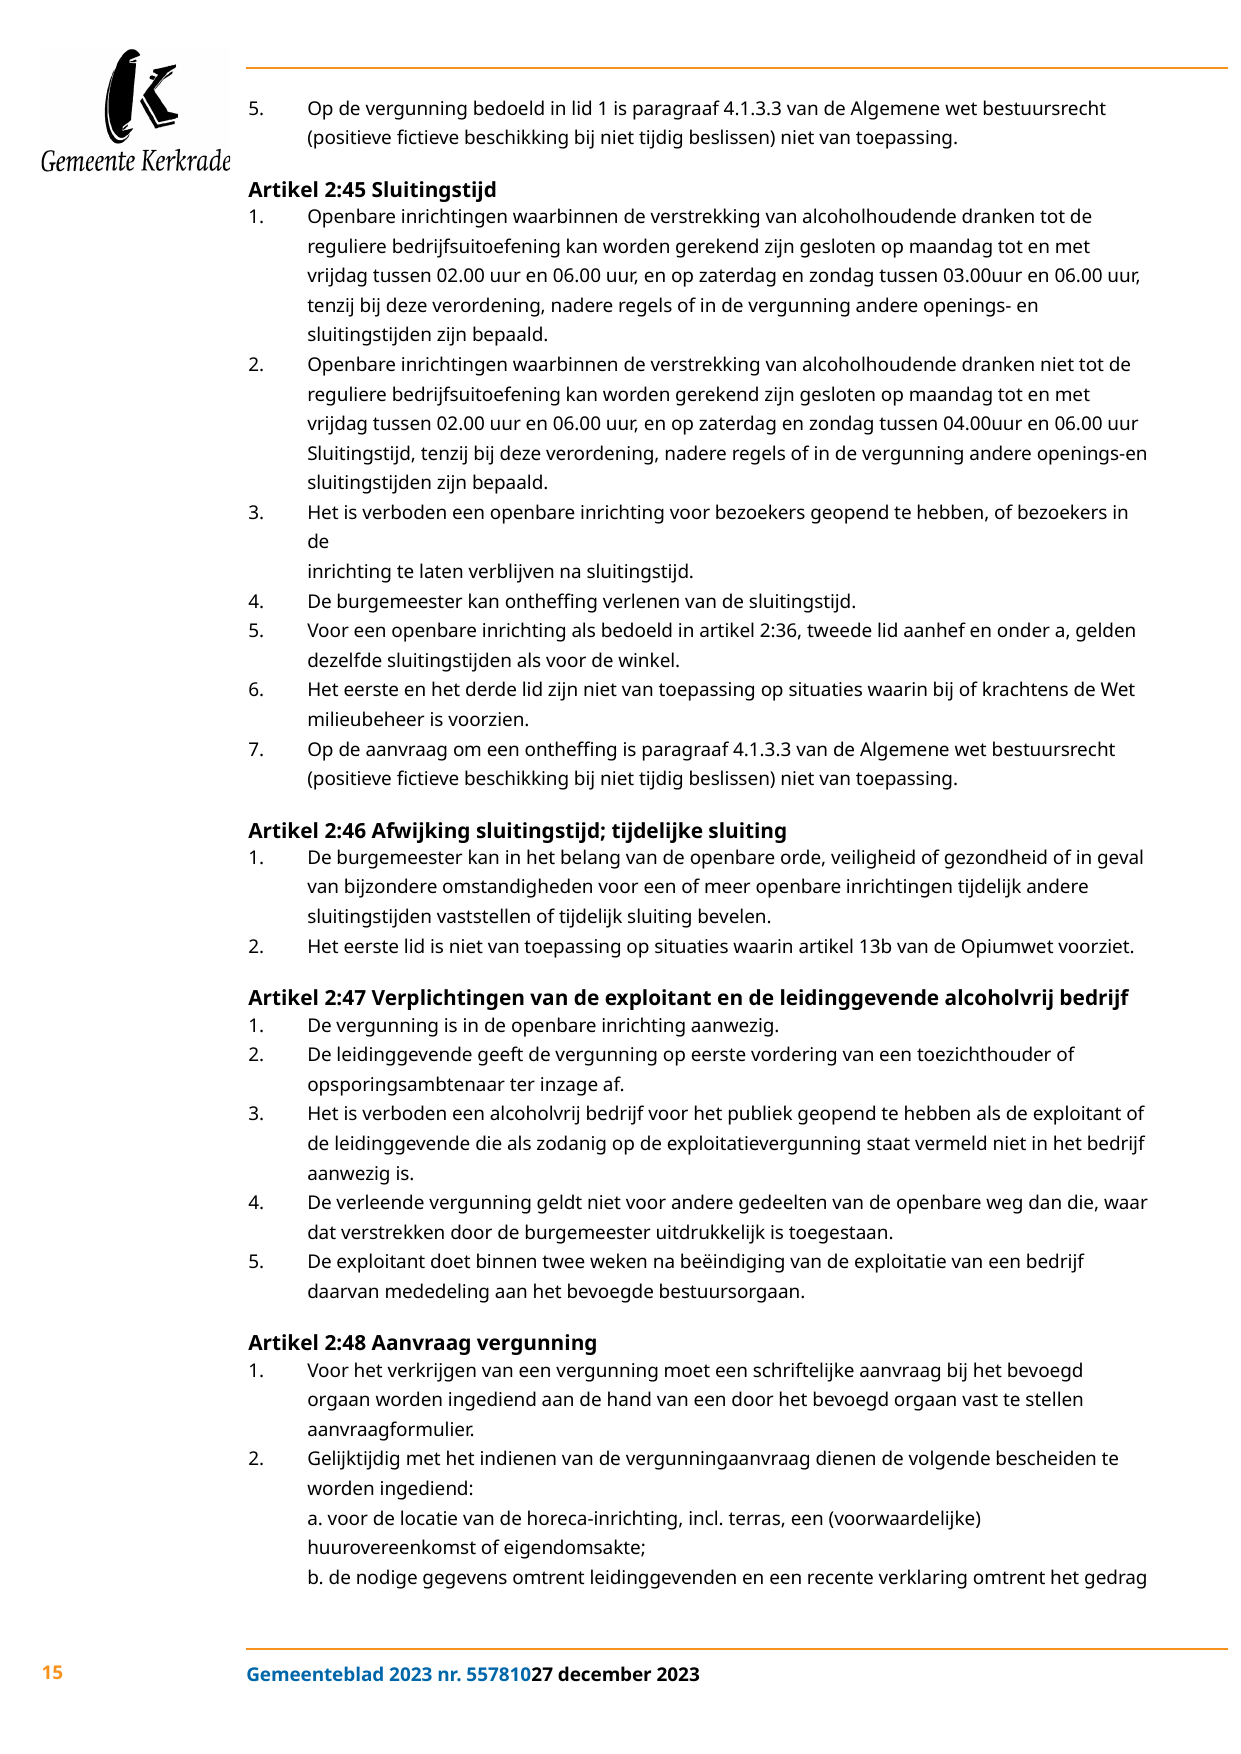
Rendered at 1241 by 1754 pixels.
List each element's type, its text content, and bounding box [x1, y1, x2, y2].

list De vergunning is in de openbare inrichting aanwezig. [248, 1012, 1152, 1037]
text Artikel 2:48 Aanvraag vergunning [248, 1328, 1152, 1357]
text Artikel 2:45 Sluitingstijd [248, 175, 1152, 203]
list Het is verboden een alcoholvrij bedrijf voor het publiek geopend te hebben als de exploitant of de leidinggevende die als zodanig op de exploitatievergunning staat vermeld niet in het bedrijf aanwezig is. [248, 1101, 1152, 1185]
list Voor het verkrijgen van een vergunning moet een schriftelijke aanvraag bij het bevoegd orgaan worden ingediend aan de hand van een door het bevoegd orgaan vast te stellen aanvraagformulier. [248, 1357, 1152, 1442]
list De burgemeester kan in het belang van de openbare orde, veiligheid of gezondheid of in geval van bijzondere omstandigheden voor een of meer openbare inrichtingen tijdelijk andere sluitingstijden vaststellen of tijdelijk sluiting bevelen. [248, 844, 1152, 929]
list Het eerste lid is niet van toepassing op situaties waarin artikel 13b van de Opiumwet voorziet. [248, 933, 1152, 959]
picture [41, 47, 231, 172]
list Gelijktijdig met het indienen van de vergunningaanvraag dienen de volgende bescheiden te worden ingediend: [248, 1446, 1152, 1501]
list Openbare inrichtingen waarbinnen de verstrekking van alcoholhoudende dranken niet tot de reguliere bedrijfsuitoefening kan worden gerekend zijn gesloten op maandag tot en met vrijdag tussen 02.00 uur en 06.00 uur, en op zaterdag en zondag tussen 04.00uur en 06.00 uur Sluitingstijd, tenzij bij deze verordening, nadere regels of in de vergunning andere openings-en sluitingstijden zijn bepaald. [248, 351, 1152, 495]
text Artikel 2:47 Verplichtingen van de exploitant en de leidinggevende alcoholvrij bedrijf [248, 983, 1152, 1012]
list Voor een openbare inrichting als bedoeld in artikel 2:36, tweede lid aanhef en onder a, gelden dezelfde sluitingstijden als voor de winkel. [248, 617, 1152, 673]
list Openbare inrichtingen waarbinnen de verstrekking van alcoholhoudende dranken tot de reguliere bedrijfsuitoefening kan worden gerekend zijn gesloten op maandag tot en met vrijdag tussen 02.00 uur en 06.00 uur, en op zaterdag en zondag tussen 03.00uur en 06.00 uur, tenzij bij deze verordening, nadere regels of in de vergunning andere openings- en sluitingstijden zijn bepaald. [248, 203, 1152, 347]
list Op de aanvraag om een ontheffing is paragraaf 4.1.3.3 van de Algemene wet bestuursrecht (positieve fictieve beschikking bij niet tijdig beslissen) niet van toepassing. [248, 736, 1152, 791]
list Het eerste en het derde lid zijn niet van toepassing op situaties waarin bij of krachtens de Wet milieubeheer is voorzien. [248, 677, 1152, 732]
list De exploitant doet binnen twee weken na beëindiging van de exploitatie van een bedrijf daarvan mededeling aan het bevoegde bestuursorgaan. [248, 1248, 1152, 1304]
list De burgemeester kan ontheffing verlenen van de sluitingstijd. [248, 588, 1152, 613]
list a. voor de locatie van de horeca-inrichting, incl. terras, een (voorwaardelijke) huurovereenkomst of eigendomsakte; [248, 1505, 1152, 1560]
list Het is verboden een openbare inrichting voor bezoekers geopend te hebben, of bezoekers in de [248, 499, 1152, 554]
list Op de vergunning bedoeld in lid 1 is paragraaf 4.1.3.3 van de Algemene wet bestuursrecht (positieve fictieve beschikking bij niet tijdig beslissen) niet van toepassing. [248, 95, 1152, 150]
list b. de nodige gegevens omtrent leidinggevenden en een recente verklaring omtrent het gedrag [248, 1564, 1152, 1590]
list De leidinggevende geeft de vergunning op eerste vordering van een toezichthouder of opsporingsambtenaar ter inzage af. [248, 1041, 1152, 1097]
list De verleende vergunning geldt niet voor andere gedeelten van de openbare weg dan die, waar dat verstrekken door de burgemeester uitdrukkelijk is toegestaan. [248, 1189, 1152, 1244]
list inrichting te laten verblijven na sluitingstijd. [248, 558, 1152, 584]
text Artikel 2:46 Afwijking sluitingstijd; tijdelijke sluiting [248, 816, 1152, 844]
